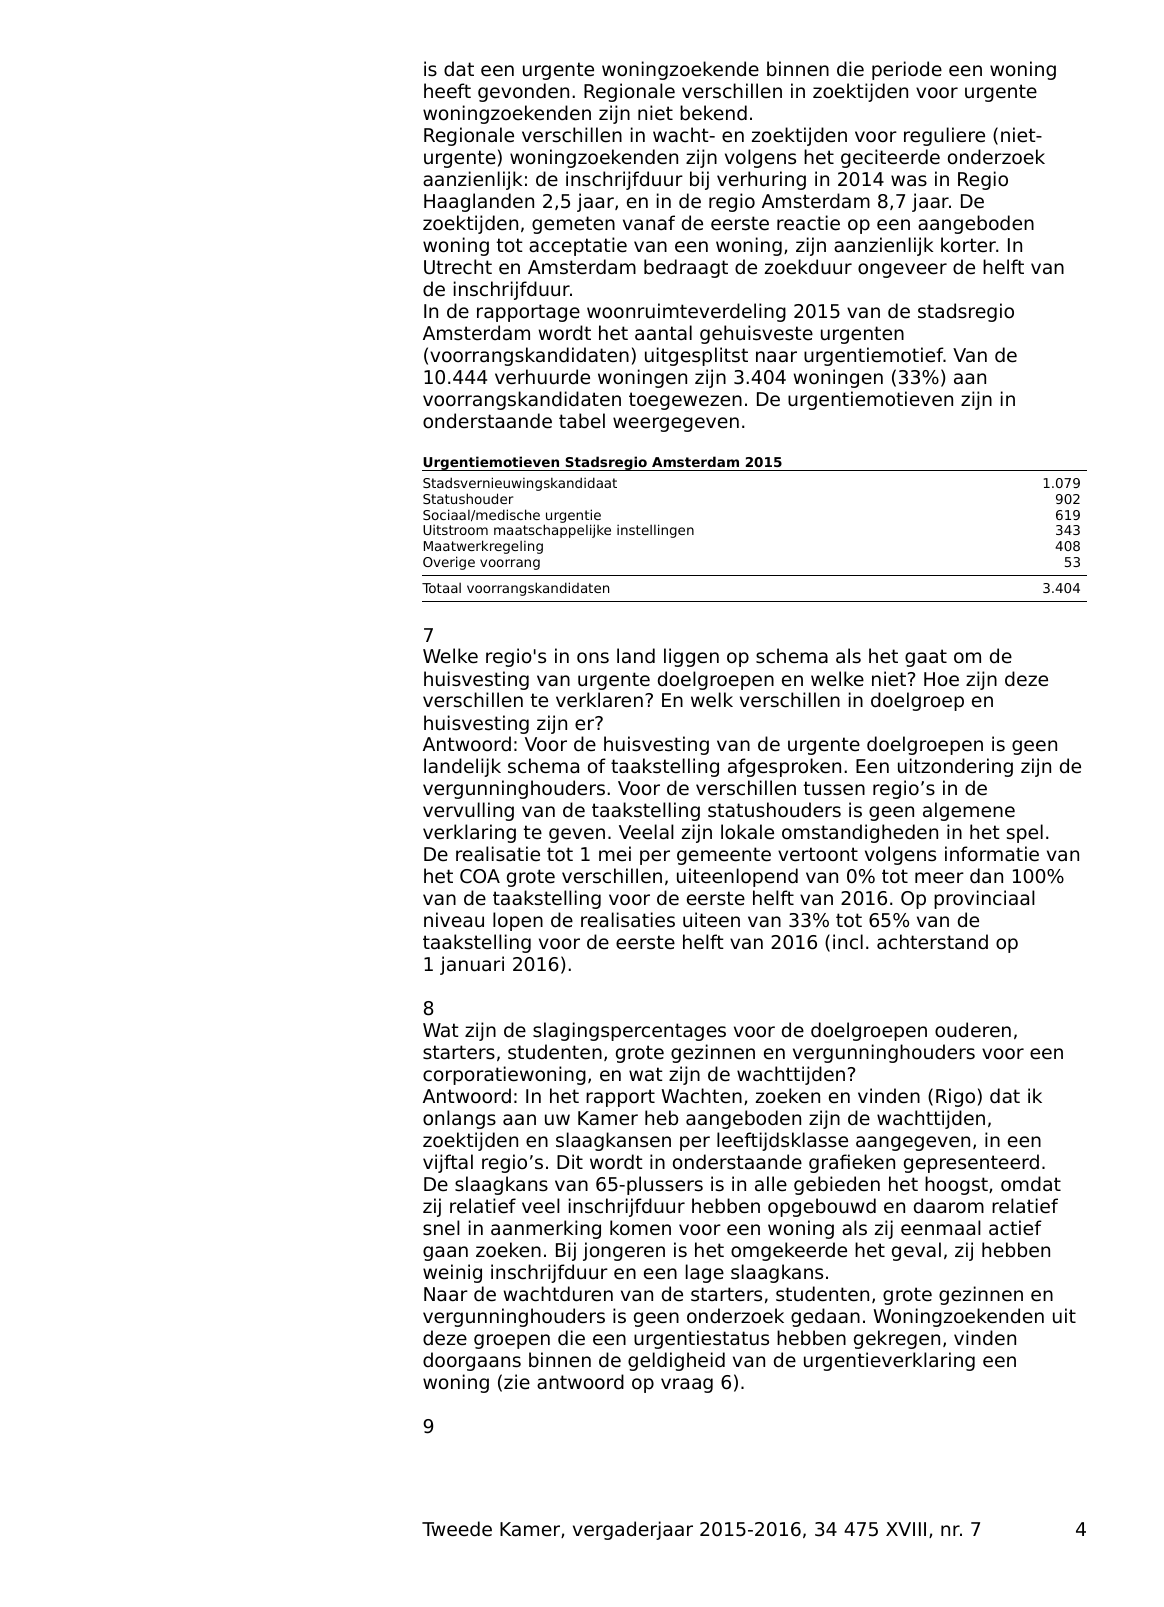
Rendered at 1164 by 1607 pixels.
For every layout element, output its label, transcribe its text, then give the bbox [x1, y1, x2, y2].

table_cell 53 [754, 555, 1087, 575]
table_cell Stadsvernieuwingskandidaat [422, 471, 754, 492]
table_cell Sociaal/medische urgentie [422, 508, 754, 523]
text Antwoord: Voor de huisvesting van de urgente doelgroepen is geen landelijk schema of taakstelling afgesproken. Een uitzondering zijn de vergunninghouders. Voor de verschillen tussen regio’s in de vervulling van de taakstelling statushouders is geen algemene verklaring te geven. Veelal zijn lokale omstandigheden in het spel. [422, 734, 1087, 844]
text 9 [422, 1416, 1087, 1438]
text 8 [422, 998, 1087, 1020]
table_header Urgentiemotieven Stadsregio Amsterdam 2015 [422, 455, 1087, 470]
table_cell Maatwerkregeling [422, 539, 754, 555]
text De realisatie tot 1 mei per gemeente vertoont volgens informatie van het COA grote verschillen, uiteenlopend van 0% tot meer dan 100% van de taakstelling voor de eerste helft van 2016. Op provinciaal niveau lopen de realisaties uiteen van 33% tot 65% van de taakstelling voor de eerste helft van 2016 (incl. achterstand op 1 januari 2016). [422, 844, 1087, 976]
table_cell Totaal voorrangskandidaten [422, 576, 754, 601]
table_cell 343 [754, 523, 1087, 539]
table_cell Uitstroom maatschappelijke instellingen [422, 523, 754, 539]
text Regionale verschillen in wacht- en zoektijden voor reguliere (niet-urgente) woningzoekenden zijn volgens het geciteerde onderzoek aanzienlijk: de inschrijfduur bij verhuring in 2014 was in Regio Haaglanden 2,5 jaar, en in de regio Amsterdam 8,7 jaar. De zoektijden, gemeten vanaf de eerste reactie op een aangeboden woning tot acceptatie van een woning, zijn aanzienlijk korter. In Utrecht en Amsterdam bedraagt de zoekduur ongeveer de helft van de inschrijfduur. [422, 125, 1087, 301]
table_cell Statushouder [422, 492, 754, 507]
text Wat zijn de slagingspercentages voor de doelgroepen ouderen, starters, studenten, grote gezinnen en vergunninghouders voor een corporatiewoning, en wat zijn de wachttijden? [422, 1020, 1087, 1086]
text 7 [422, 624, 1087, 646]
text Antwoord: In het rapport Wachten, zoeken en vinden (Rigo) dat ik onlangs aan uw Kamer heb aangeboden zijn de wachttijden, zoektijden en slaagkansen per leeftijdsklasse aangegeven, in een vijftal regio’s. Dit wordt in onderstaande grafieken gepresenteerd. [422, 1086, 1087, 1174]
table_cell 902 [754, 492, 1087, 507]
table_cell 408 [754, 539, 1087, 555]
text is dat een urgente woningzoekende binnen die periode een woning heeft gevonden. Regionale verschillen in zoektijden voor urgente woningzoekenden zijn niet bekend. [422, 59, 1087, 125]
text Welke regio's in ons land liggen op schema als het gaat om de huisvesting van urgente doelgroepen en welke niet? Hoe zijn deze verschillen te verklaren? En welk verschillen in doelgroep en huisvesting zijn er? [422, 646, 1087, 734]
text Naar de wachtduren van de starters, studenten, grote gezinnen en vergunninghouders is geen onderzoek gedaan. Woningzoekenden uit deze groepen die een urgentiestatus hebben gekregen, vinden doorgaans binnen de geldigheid van de urgentieverklaring een woning (zie antwoord op vraag 6). [422, 1284, 1087, 1394]
text De slaagkans van 65-plussers is in alle gebieden het hoogst, omdat zij relatief veel inschrijfduur hebben opgebouwd en daarom relatief snel in aanmerking komen voor een woning als zij eenmaal actief gaan zoeken. Bij jongeren is het omgekeerde het geval, zij hebben weinig inschrijfduur en een lage slaagkans. [422, 1174, 1087, 1284]
table_cell 3.404 [754, 576, 1087, 601]
table_cell 1.079 [754, 471, 1087, 492]
text In de rapportage woonruimteverdeling 2015 van de stadsregio Amsterdam wordt het aantal gehuisveste urgenten (voorrangskandidaten) uitgesplitst naar urgentiemotief. Van de 10.444 verhuurde woningen zijn 3.404 woningen (33%) aan voorrangskandidaten toegewezen. De urgentiemotieven zijn in onderstaande tabel weergegeven. [422, 301, 1087, 433]
table_cell 619 [754, 508, 1087, 523]
table_cell Overige voorrang [422, 555, 754, 575]
